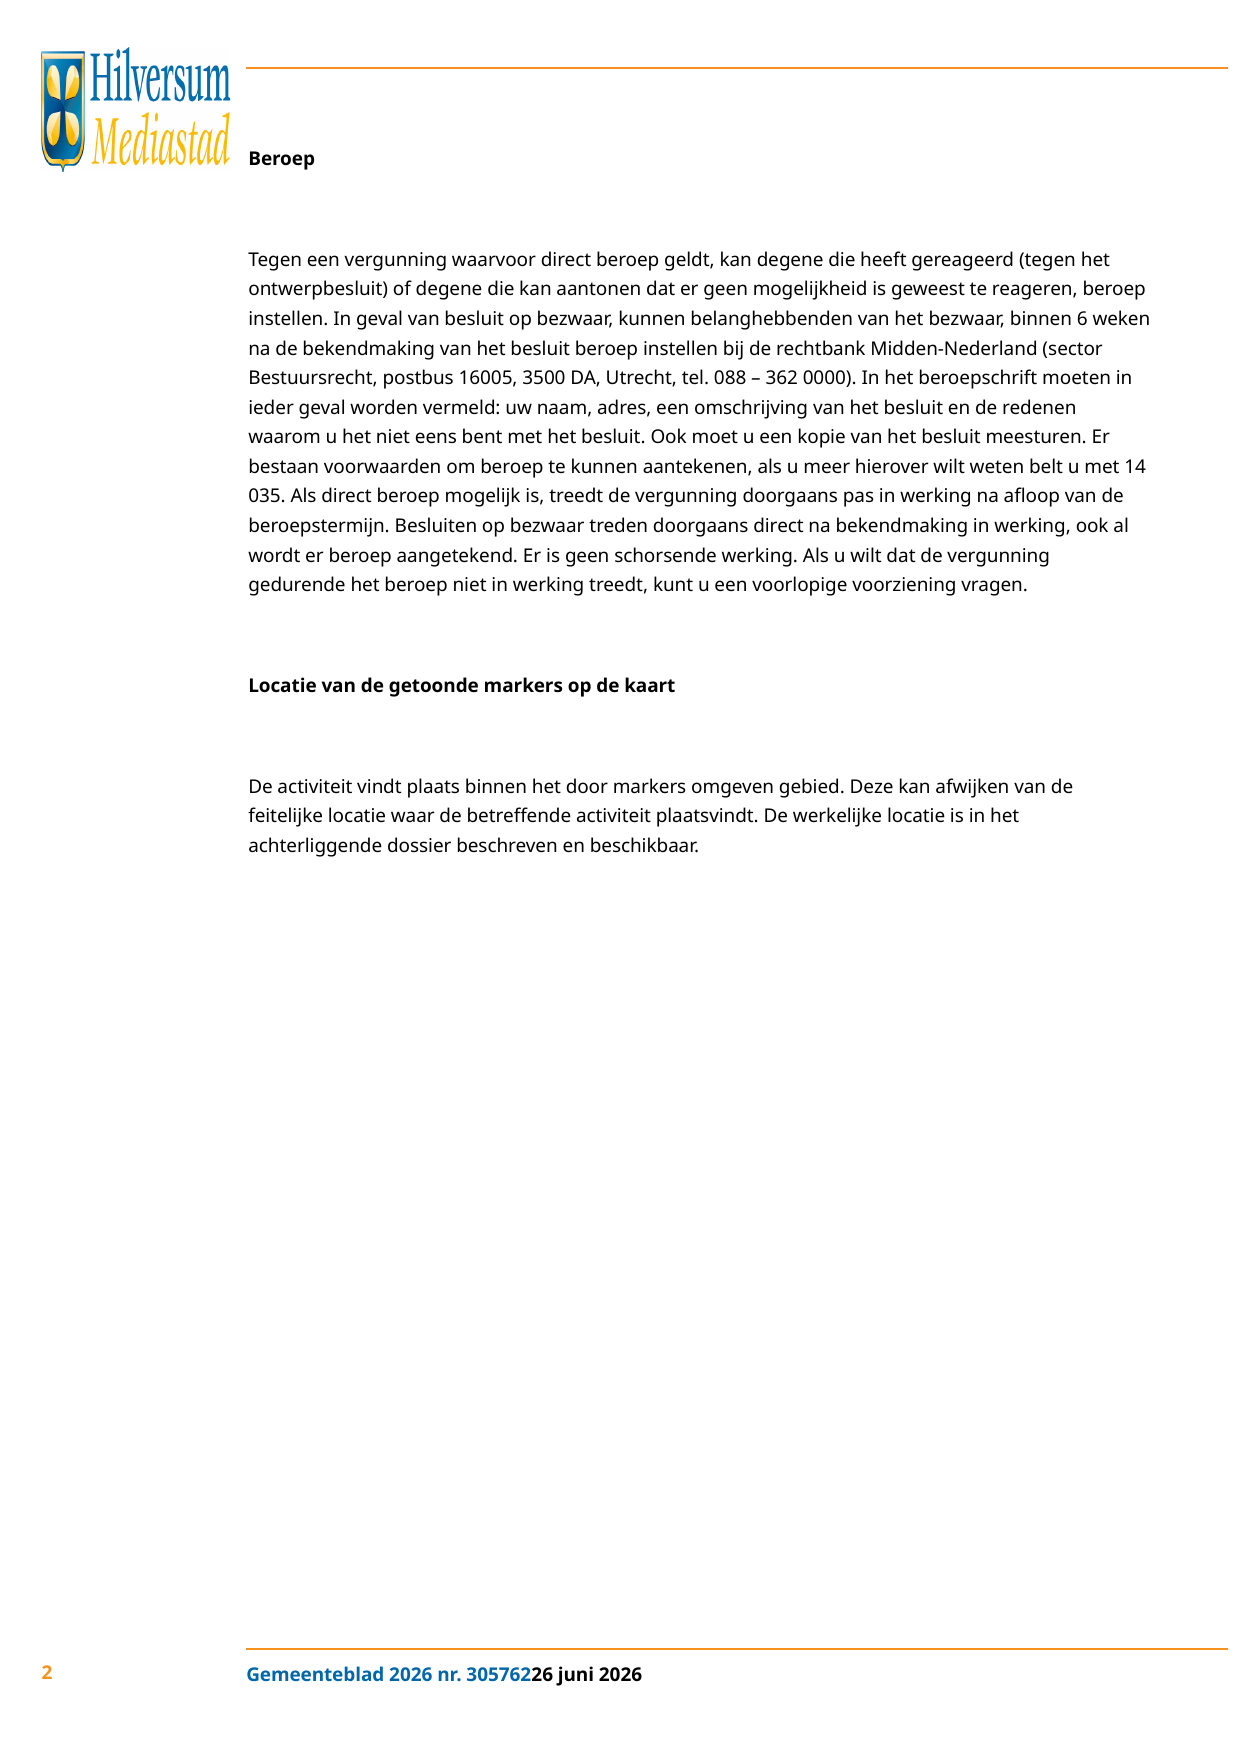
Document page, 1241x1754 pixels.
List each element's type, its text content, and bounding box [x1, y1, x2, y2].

text Tegen een vergunning waarvoor direct beroep geldt, kan degene die heeft gereageerd (tegen het ontwerpbesluit) of degene die kan aantonen dat er geen mogelijkheid is geweest te reageren, beroep instellen. In geval van besluit op bezwaar, kunnen belanghebbenden van het bezwaar, binnen 6 weken na de bekendmaking van het besluit beroep instellen bij de rechtbank Midden-Nederland (sector Bestuursrecht, postbus 16005, 3500 DA, Utrecht, tel. 088 – 362 0000). In het beroepschrift moeten in ieder geval worden vermeld: uw naam, adres, een omschrijving van het besluit en de redenen waarom u het niet eens bent met het besluit. Ook moet u een kopie van het besluit meesturen. Er bestaan voorwaarden om beroep te kunnen aantekenen, als u meer hierover wilt weten belt u met 14 035. Als direct beroep mogelijk is, treedt de vergunning doorgaans pas in werking na afloop van de beroepstermijn. Besluiten op bezwaar treden doorgaans direct na bekendmaking in werking, ook al wordt er beroep aangetekend. Er is geen schorsende werking. Als u wilt dat de vergunning gedurende het beroep niet in werking treedt, kunt u een voorlopige voorziening vragen. [248, 246, 1152, 597]
text Beroep [248, 145, 1152, 171]
text Locatie van de getoonde markers op de kaart [248, 672, 1152, 698]
picture [41, 47, 231, 172]
text De activiteit vindt plaats binnen het door markers omgeven gebied. Deze kan afwijken van de feitelijke locatie waar de betreffende activiteit plaatsvindt. De werkelijke locatie is in het achterliggende dossier beschreven en beschikbaar. [248, 773, 1152, 858]
